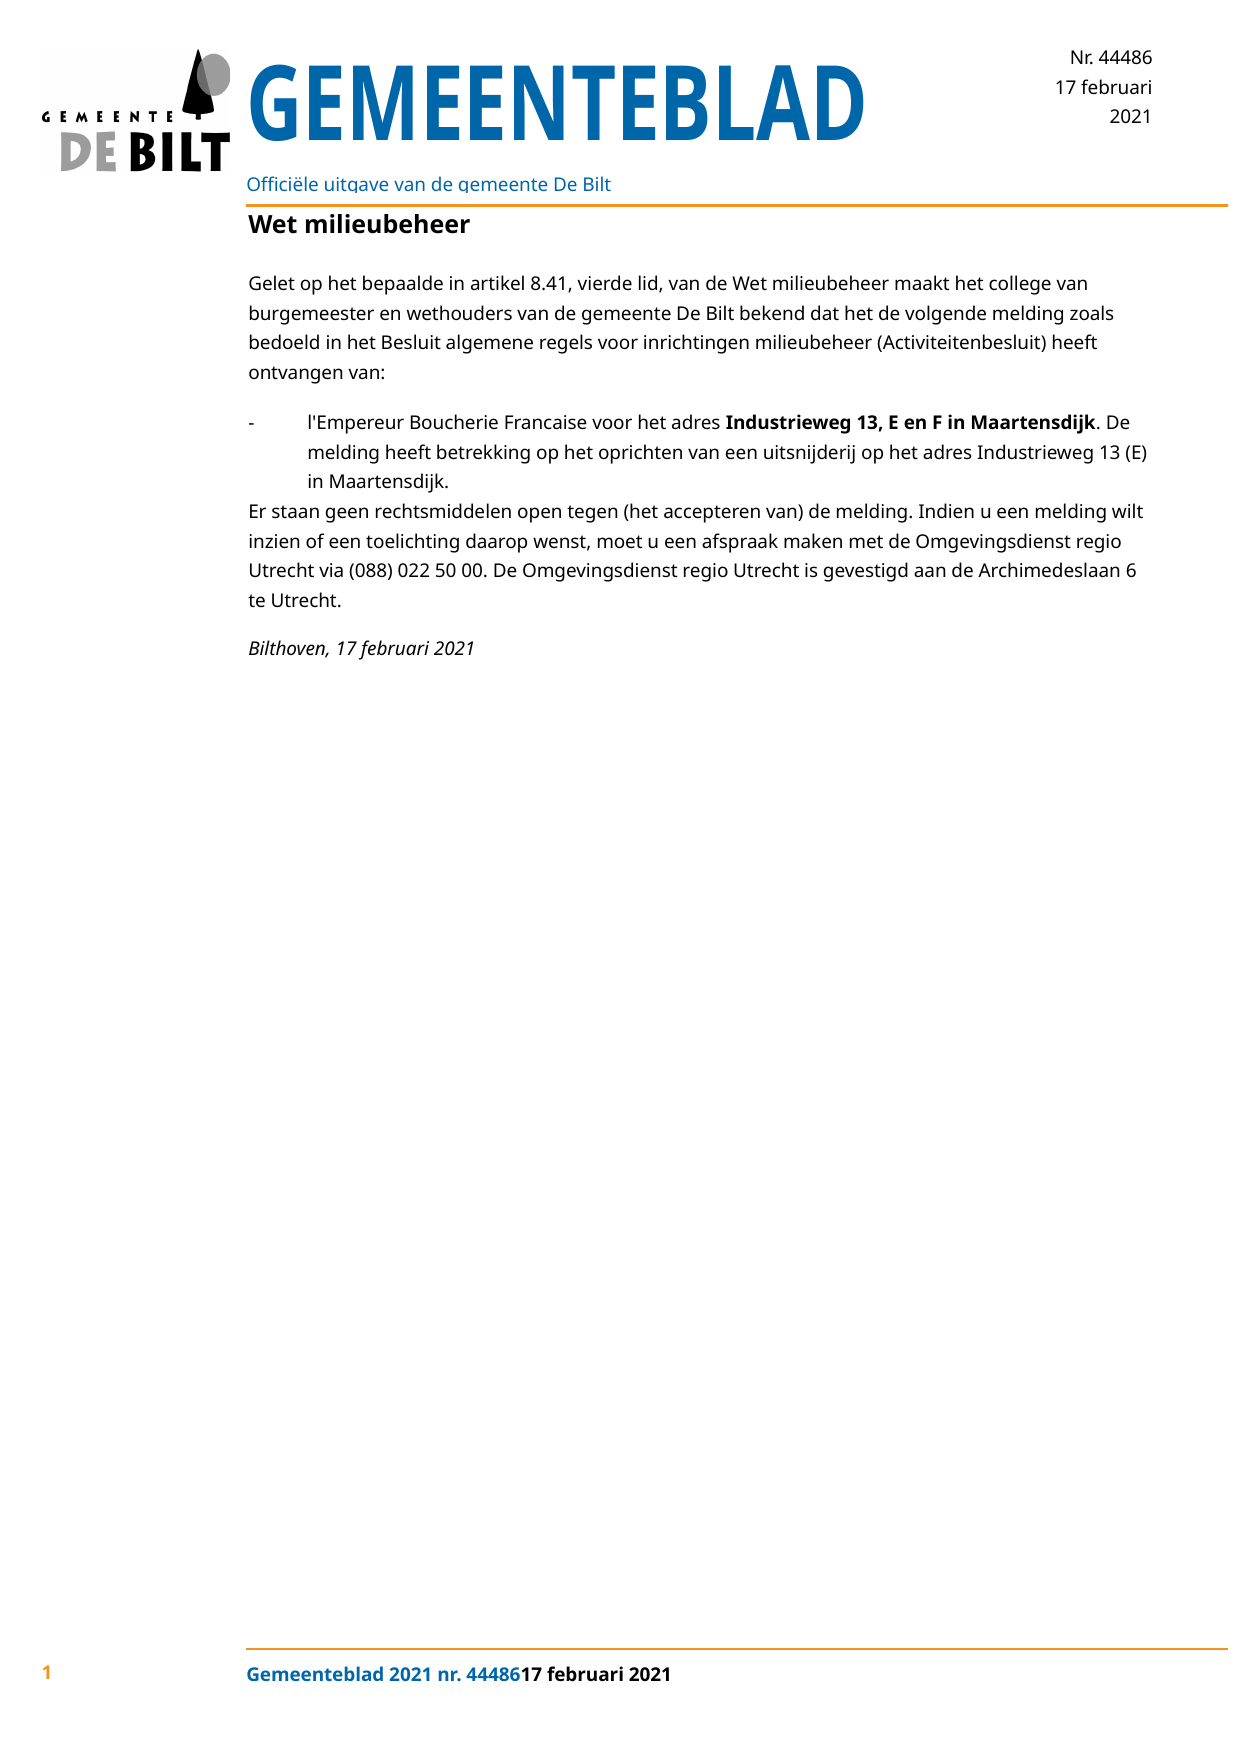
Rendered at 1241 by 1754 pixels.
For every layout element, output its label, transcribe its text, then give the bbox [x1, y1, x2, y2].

text Bilthoven, 17 februari 2021 [248, 635, 1152, 661]
text Er staan geen rechtsmiddelen open tegen (het accepteren van) de melding. Indien u een melding wilt inzien of een toelichting daarop wenst, moet u een afspraak maken met de Omgevingsdienst regio Utrecht via (088) 022 50 00. De Omgevingsdienst regio Utrecht is gevestigd aan de Archimedeslaan 6 te Utrecht. [248, 498, 1152, 613]
list l'Empereur Boucherie Francaise voor het adres Industrieweg 13, E en F in Maartensdijk. De melding heeft betrekking op het oprichten van een uitsnijderij op het adres Industrieweg 13 (E) in Maartensdijk. [248, 409, 1152, 494]
text Gelet op het bepaalde in artikel 8.41, vierde lid, van de Wet milieubeheer maakt het college van burgemeester en wethouders van de gemeente De Bilt bekend dat het de volgende melding zoals bedoeld in het Besluit algemene regels voor inrichtingen milieubeheer (Activiteitenbesluit) heeft ontvangen van: [248, 270, 1152, 385]
picture [41, 47, 231, 172]
text Wet milieubeheer [248, 207, 1152, 241]
